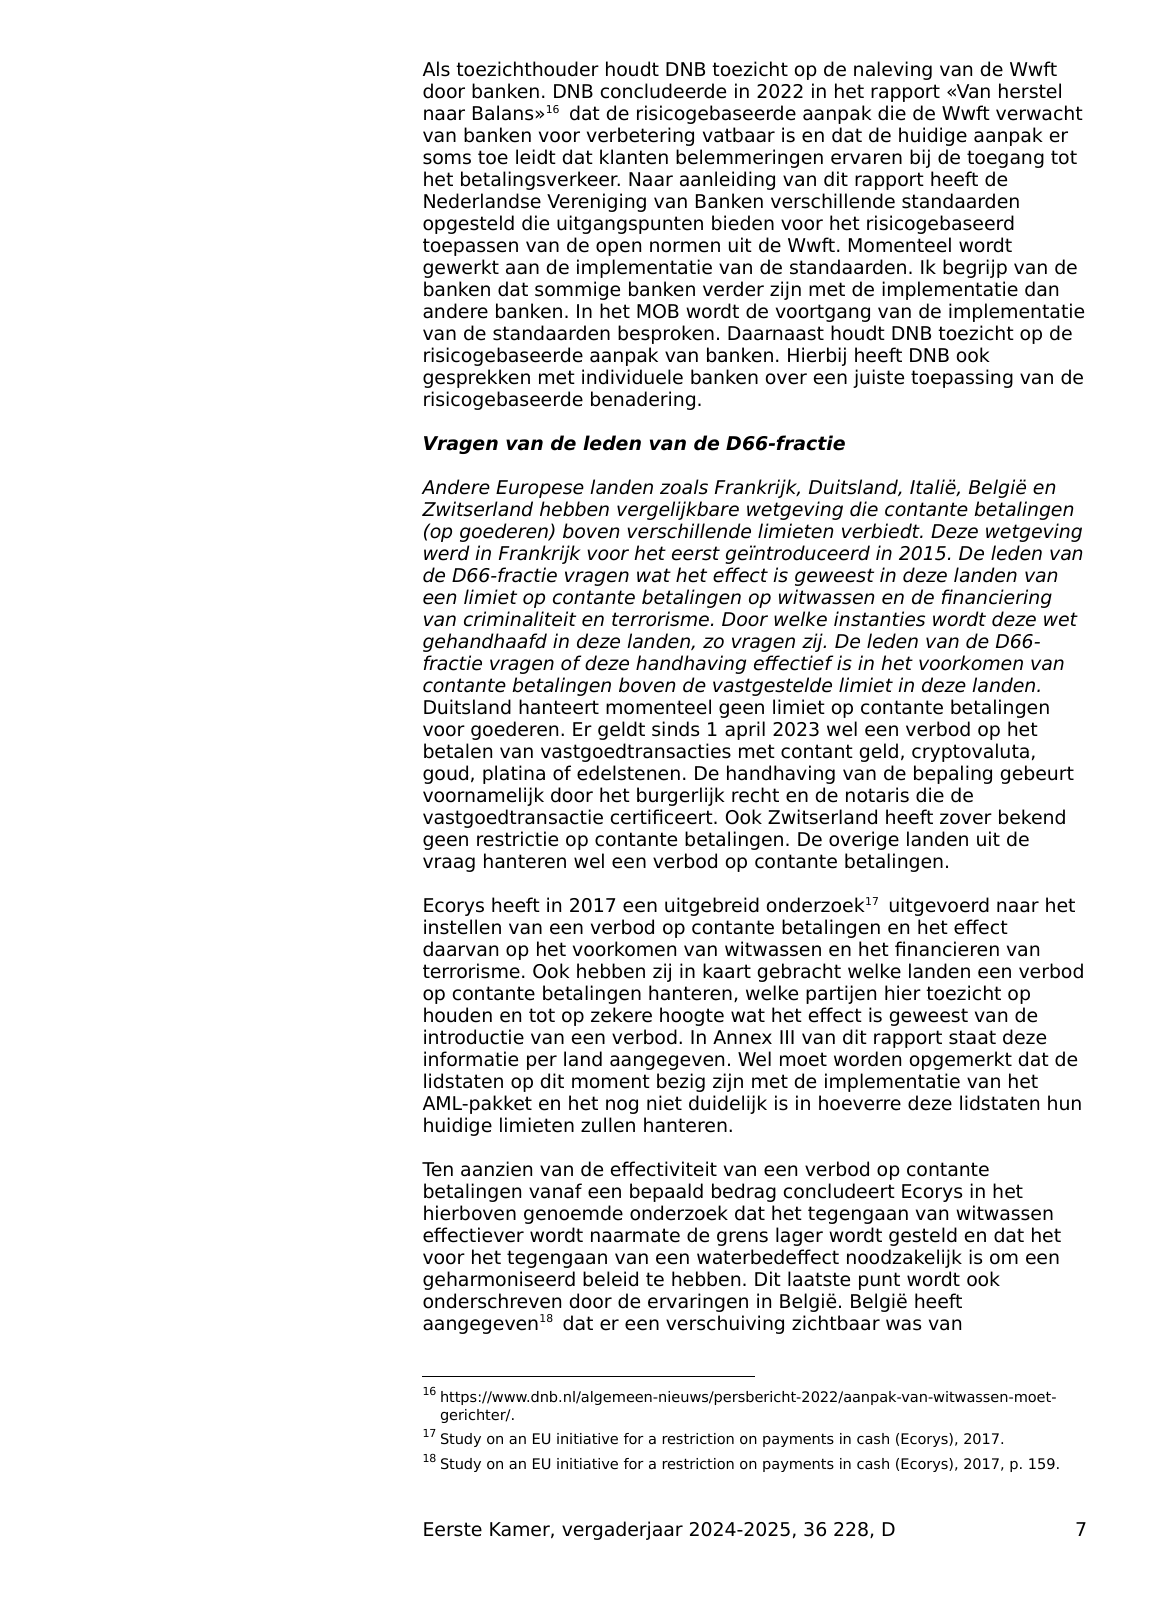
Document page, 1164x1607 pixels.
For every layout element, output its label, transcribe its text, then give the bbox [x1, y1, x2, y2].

text Study on an EU initiative for a restriction on payments in cash (Ecorys), 2017. [422, 1427, 1087, 1449]
text Als toezichthouder houdt DNB toezicht op de naleving van de Wwft door banken. DNB concludeerde in 2022 in het rapport «Van herstel naar Balans» dat de risicogebaseerde aanpak die de Wwft verwacht van banken voor verbetering vatbaar is en dat de huidige aanpak er soms toe leidt dat klanten belemmeringen ervaren bij de toegang tot het betalingsverkeer. Naar aanleiding van dit rapport heeft de Nederlandse Vereniging van Banken verschillende standaarden opgesteld die uitgangspunten bieden voor het risicogebaseerd toepassen van de open normen uit de Wwft. Momenteel wordt gewerkt aan de implementatie van de standaarden. Ik begrijp van de banken dat sommige banken verder zijn met de implementatie dan andere banken. In het MOB wordt de voortgang van de implementatie van de standaarden besproken. Daarnaast houdt DNB toezicht op de risicogebaseerde aanpak van banken. Hierbij heeft DNB ook gesprekken met individuele banken over een juiste toepassing van de risicogebaseerde benadering. [422, 59, 1087, 411]
text https://www.dnb.nl/algemeen-nieuws/persbericht-2022/aanpak-van-witwassen-moet-gerichter/. [422, 1385, 1087, 1424]
subtitle Vragen van de leden van de D66-fractie [422, 433, 1087, 455]
text Study on an EU initiative for a restriction on payments in cash (Ecorys), 2017, p. 159. [422, 1452, 1087, 1474]
text Ten aanzien van de effectiviteit van een verbod op contante betalingen vanaf een bepaald bedrag concludeert Ecorys in het hierboven genoemde onderzoek dat het tegengaan van witwassen effectiever wordt naarmate de grens lager wordt gesteld en dat het voor het tegengaan van een waterbedeffect noodzakelijk is om een geharmoniseerd beleid te hebben. Dit laatste punt wordt ook onderschreven door de ervaringen in België. België heeft aangegeven dat er een verschuiving zichtbaar was van [422, 1159, 1087, 1335]
text Andere Europese landen zoals Frankrijk, Duitsland, Italië, België en Zwitserland hebben vergelijkbare wetgeving die contante betalingen (op goederen) boven verschillende limieten verbiedt. Deze wetgeving werd in Frankrijk voor het eerst geïntroduceerd in 2015. De leden van de D66-fractie vragen wat het effect is geweest in deze landen van een limiet op contante betalingen op witwassen en de financiering van criminaliteit en terrorisme. Door welke instanties wordt deze wet gehandhaafd in deze landen, zo vragen zij. De leden van de D66-fractie vragen of deze handhaving effectief is in het voorkomen van contante betalingen boven de vastgestelde limiet in deze landen. [422, 477, 1087, 697]
text Ecorys heeft in 2017 een uitgebreid onderzoek uitgevoerd naar het instellen van een verbod op contante betalingen en het effect daarvan op het voorkomen van witwassen en het financieren van terrorisme. Ook hebben zij in kaart gebracht welke landen een verbod op contante betalingen hanteren, welke partijen hier toezicht op houden en tot op zekere hoogte wat het effect is geweest van de introductie van een verbod. In Annex III van dit rapport staat deze informatie per land aangegeven. Wel moet worden opgemerkt dat de lidstaten op dit moment bezig zijn met de implementatie van het AML-pakket en het nog niet duidelijk is in hoeverre deze lidstaten hun huidige limieten zullen hanteren. [422, 895, 1087, 1137]
text Duitsland hanteert momenteel geen limiet op contante betalingen voor goederen. Er geldt sinds 1 april 2023 wel een verbod op het betalen van vastgoedtransacties met contant geld, cryptovaluta, goud, platina of edelstenen. De handhaving van de bepaling gebeurt voornamelijk door het burgerlijk recht en de notaris die de vastgoedtransactie certificeert. Ook Zwitserland heeft zover bekend geen restrictie op contante betalingen. De overige landen uit de vraag hanteren wel een verbod op contante betalingen. [422, 697, 1087, 873]
